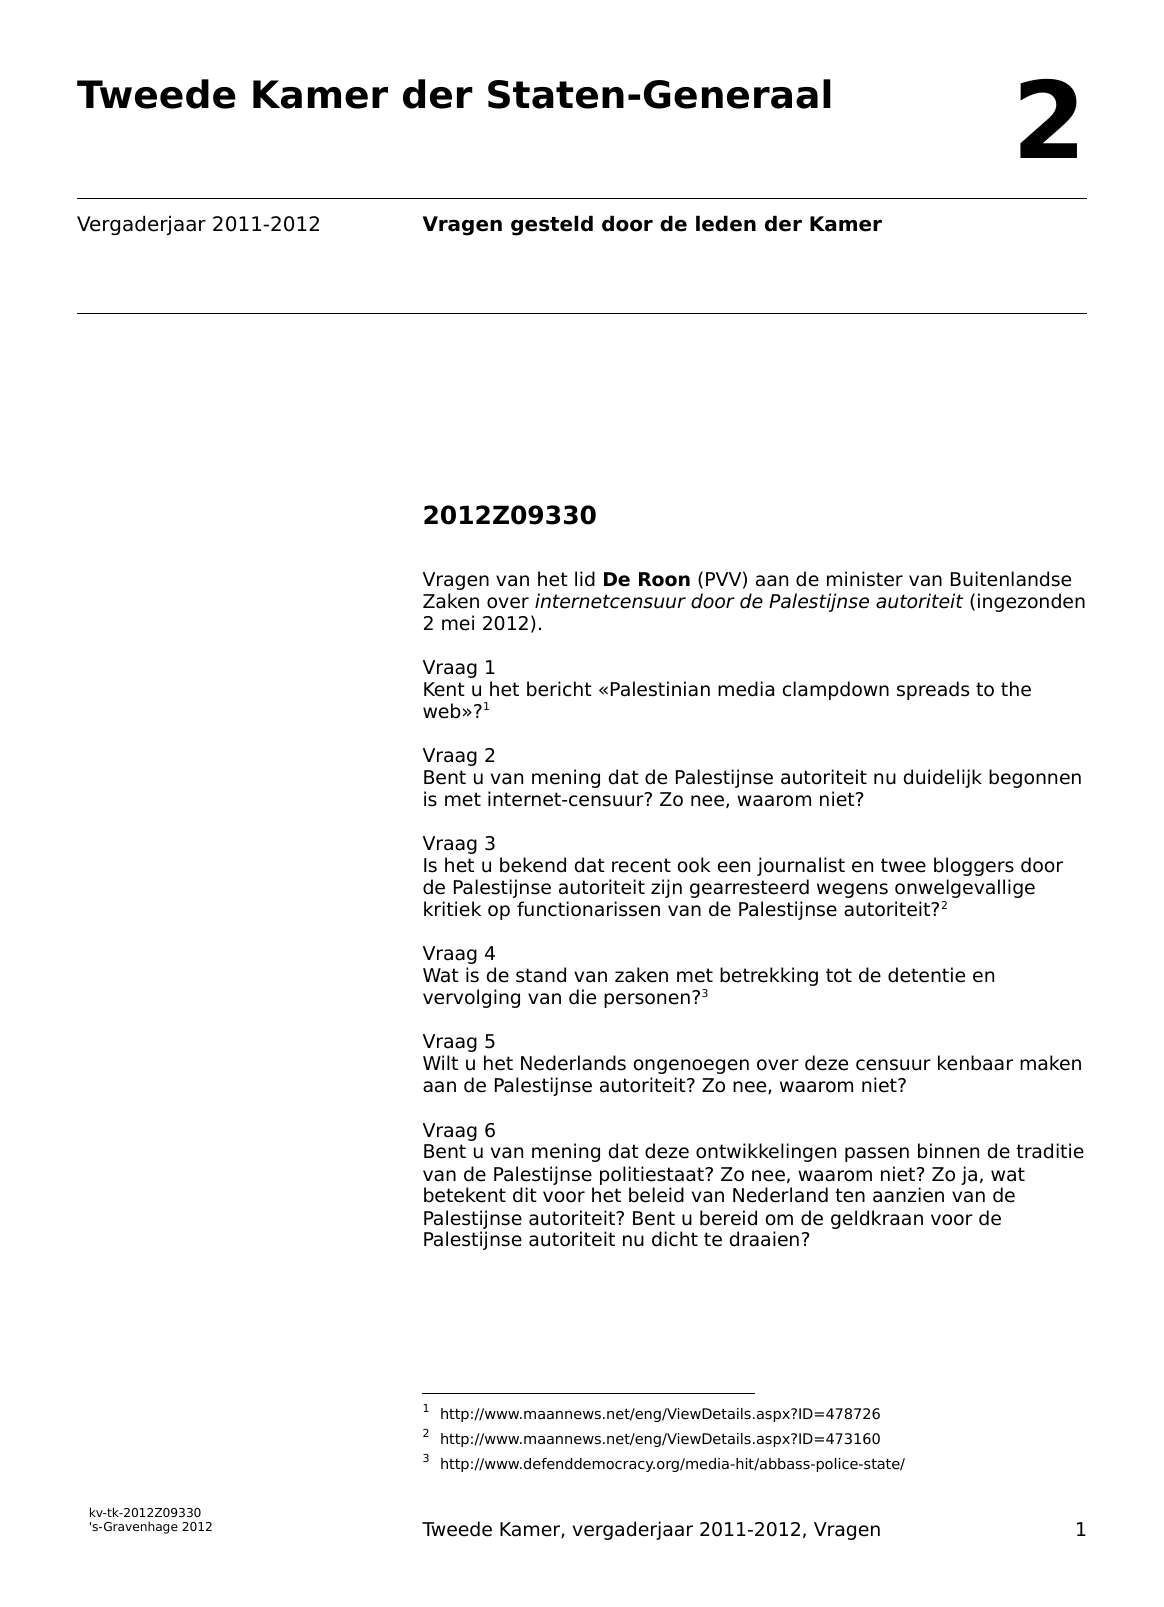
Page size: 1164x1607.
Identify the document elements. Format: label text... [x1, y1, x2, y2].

table_header Tweede Kamer der Staten-Generaal [77, 59, 886, 198]
text http://www.maannews.net/eng/ViewDetails.aspx?ID=473160 [422, 1427, 1087, 1449]
table_cell Vragen gesteld door de leden der Kamer [422, 199, 1087, 313]
text http://www.defenddemocracy.org/media-hit/abbass-police-state/ [422, 1452, 1087, 1474]
text Vraag 1 [422, 657, 1087, 679]
text Bent u van mening dat deze ontwikkelingen passen binnen de traditie van de Palestijnse politiestaat? Zo nee, waarom niet? Zo ja, wat betekent dit voor het beleid van Nederland ten aanzien van de Palestijnse autoriteit? Bent u bereid om de geldkraan voor de Palestijnse autoriteit nu dicht te draaien? [422, 1141, 1087, 1251]
text Kent u het bericht «Palestinian media clampdown spreads to the web»? [422, 679, 1087, 723]
text Vraag 6 [422, 1119, 1087, 1141]
text Wilt u het Nederlands ongenoegen over deze censuur kenbaar maken aan de Palestijnse autoriteit? Zo nee, waarom niet? [422, 1053, 1087, 1097]
text 2012Z09330 [422, 501, 1087, 531]
text Vraag 2 [422, 745, 1087, 767]
text http://www.maannews.net/eng/ViewDetails.aspx?ID=478726 [422, 1402, 1087, 1424]
text 's-Gravenhage 2012 [88, 1520, 323, 1534]
text Vragen van het lid De Roon (PVV) aan de minister van Buitenlandse Zaken over internetcensuur door de Palestijnse autoriteit (ingezonden 2 mei 2012). [422, 569, 1087, 635]
text kv-tk-2012Z09330 [88, 1506, 323, 1520]
table_cell Vergaderjaar 2011-2012 [77, 199, 422, 313]
table_header 2 [886, 59, 1087, 198]
text Is het u bekend dat recent ook een journalist en twee bloggers door de Palestijnse autoriteit zijn gearresteerd wegens onwelgevallige kritiek op functionarissen van de Palestijnse autoriteit? [422, 855, 1087, 921]
text Bent u van mening dat de Palestijnse autoriteit nu duidelijk begonnen is met internet-censuur? Zo nee, waarom niet? [422, 767, 1087, 811]
text Vraag 5 [422, 1031, 1087, 1053]
text Vraag 4 [422, 943, 1087, 965]
text Wat is de stand van zaken met betrekking tot de detentie en vervolging van die personen? [422, 965, 1087, 1009]
text Vraag 3 [422, 833, 1087, 855]
